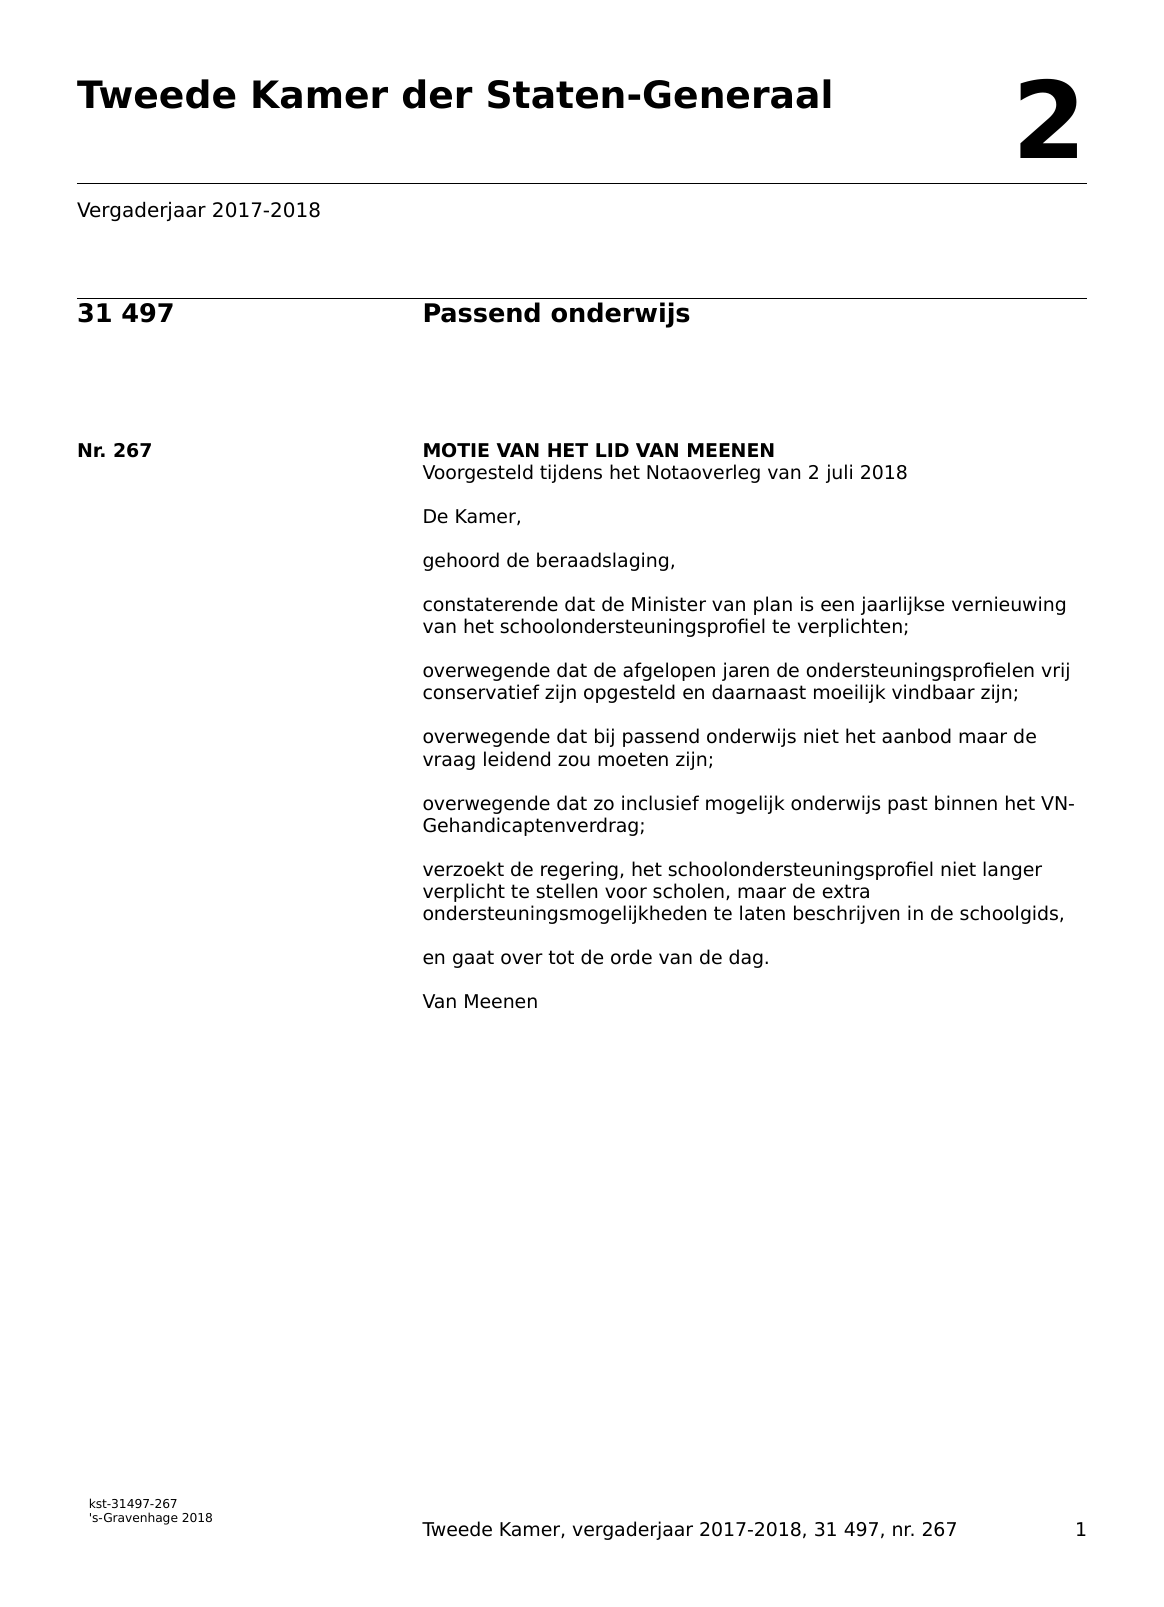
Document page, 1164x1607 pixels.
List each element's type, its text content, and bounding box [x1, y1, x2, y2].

table_header Tweede Kamer der Staten-Generaal [77, 59, 886, 183]
table_header 2 [886, 59, 1087, 183]
text Van Meenen [422, 991, 1087, 1013]
subtitle Nr. 267 MOTIE VAN HET LID VAN MEENEN [77, 440, 1087, 462]
text verzoekt de regering, het schoolondersteuningsprofiel niet langer verplicht te stellen voor scholen, maar de extra ondersteuningsmogelijkheden te laten beschrijven in de schoolgids, [422, 859, 1087, 925]
text overwegende dat de afgelopen jaren de ondersteuningsprofielen vrij conservatief zijn opgesteld en daarnaast moeilijk vindbaar zijn; [422, 660, 1087, 704]
text De Kamer, [422, 506, 1087, 528]
text overwegende dat bij passend onderwijs niet het aanbod maar de vraag leidend zou moeten zijn; [422, 726, 1087, 770]
text en gaat over tot de orde van de dag. [422, 947, 1087, 969]
text constaterende dat de Minister van plan is een jaarlijkse vernieuwing van het schoolondersteuningsprofiel te verplichten; [422, 594, 1087, 638]
subtitle 31 497 Passend onderwijs [77, 299, 1087, 329]
table_cell Vergaderjaar 2017-2018 [77, 184, 1087, 298]
text gehoord de beraadslaging, [422, 550, 1087, 572]
text kst-31497-267 [88, 1497, 323, 1511]
text Voorgesteld tijdens het Notaoverleg van 2 juli 2018 [422, 462, 1087, 484]
text overwegende dat zo inclusief mogelijk onderwijs past binnen het VN-Gehandicaptenverdrag; [422, 793, 1087, 837]
text 's-Gravenhage 2018 [88, 1511, 323, 1525]
